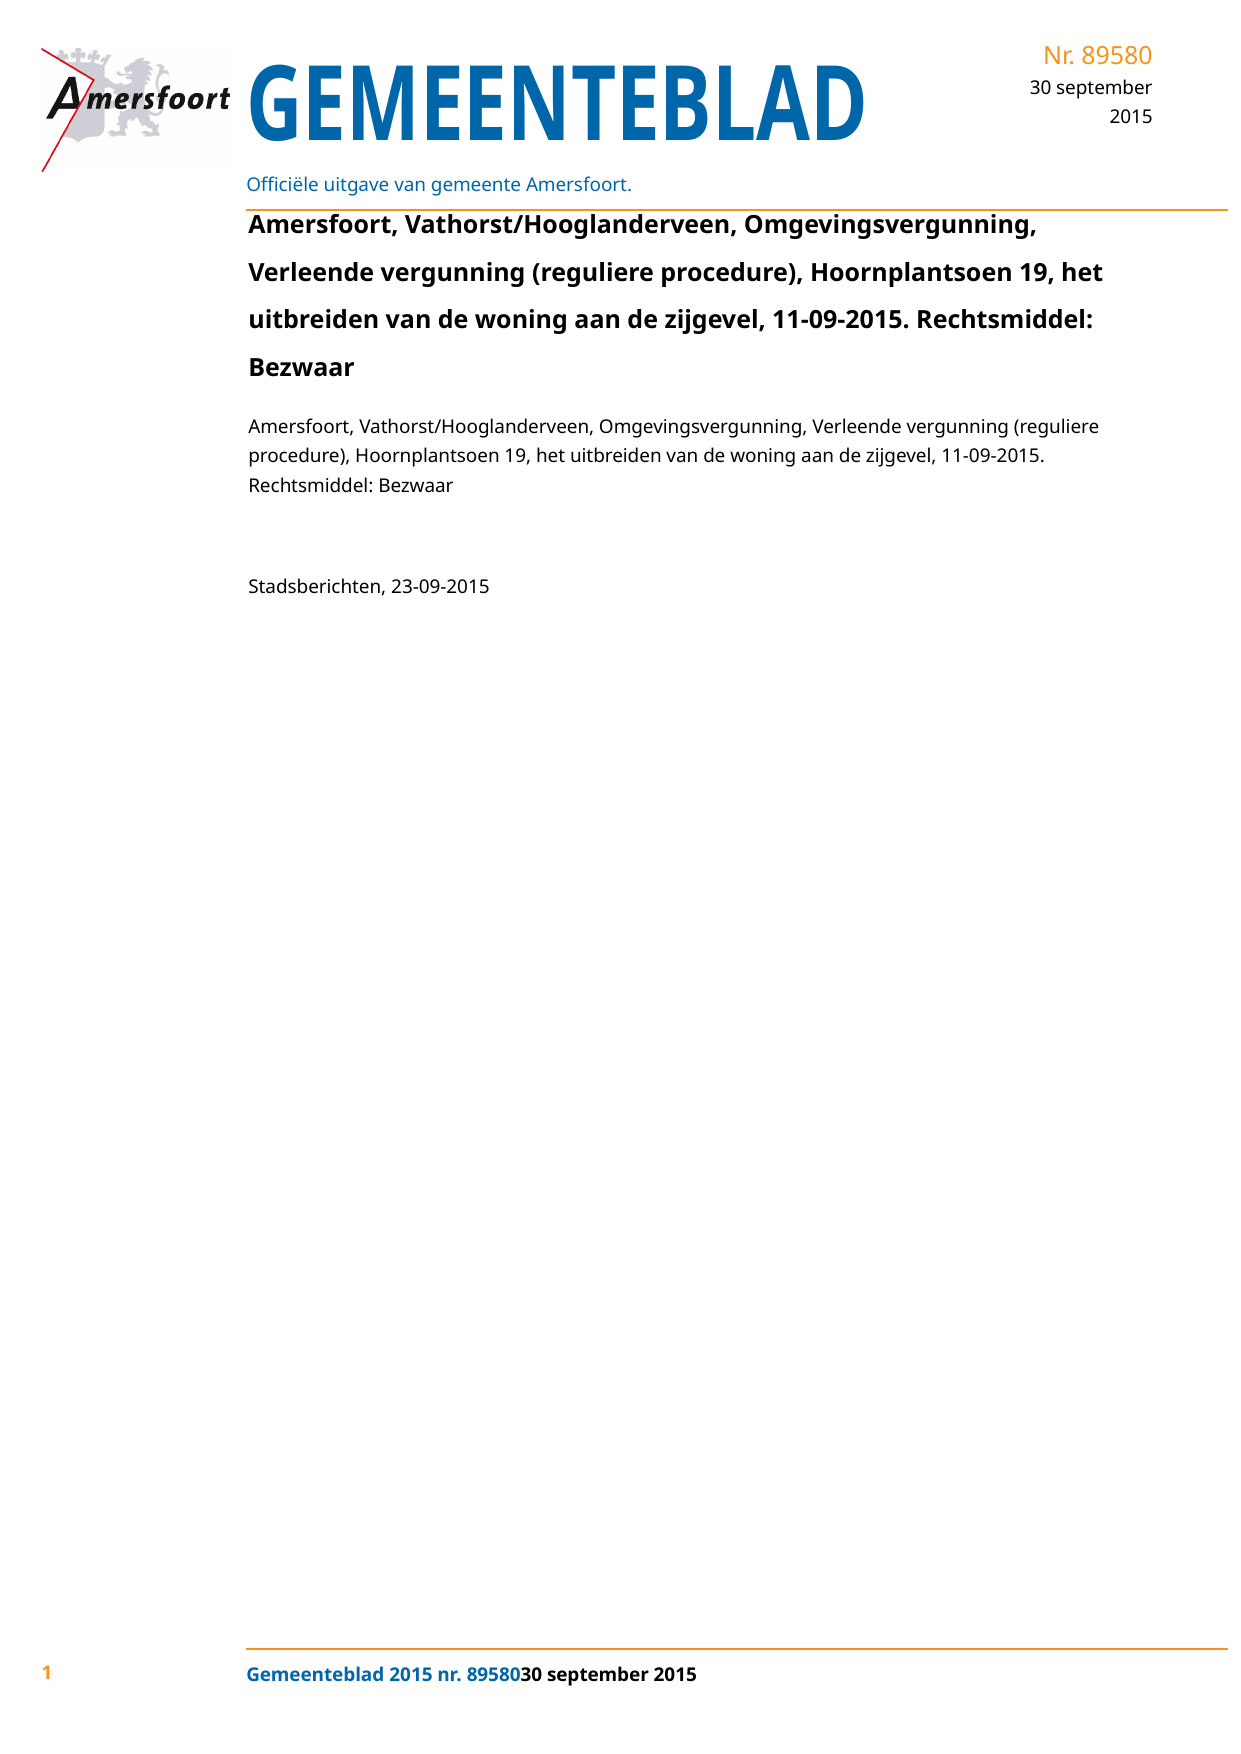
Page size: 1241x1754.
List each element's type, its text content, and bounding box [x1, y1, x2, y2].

text Amersfoort, Vathorst/Hooglanderveen, Omgevingsvergunning, Verleende vergunning (reguliere procedure), Hoornplantsoen 19, het uitbreiden van de woning aan de zijgevel, 11-09-2015. Rechtsmiddel: Bezwaar [248, 211, 1152, 384]
picture [41, 47, 231, 172]
text Amersfoort, Vathorst/Hooglanderveen, Omgevingsvergunning, Verleende vergunning (reguliere procedure), Hoornplantsoen 19, het uitbreiden van de woning aan de zijgevel, 11-09-2015. Rechtsmiddel: Bezwaar [248, 413, 1152, 498]
text Stadsberichten, 23-09-2015 [248, 573, 1152, 599]
